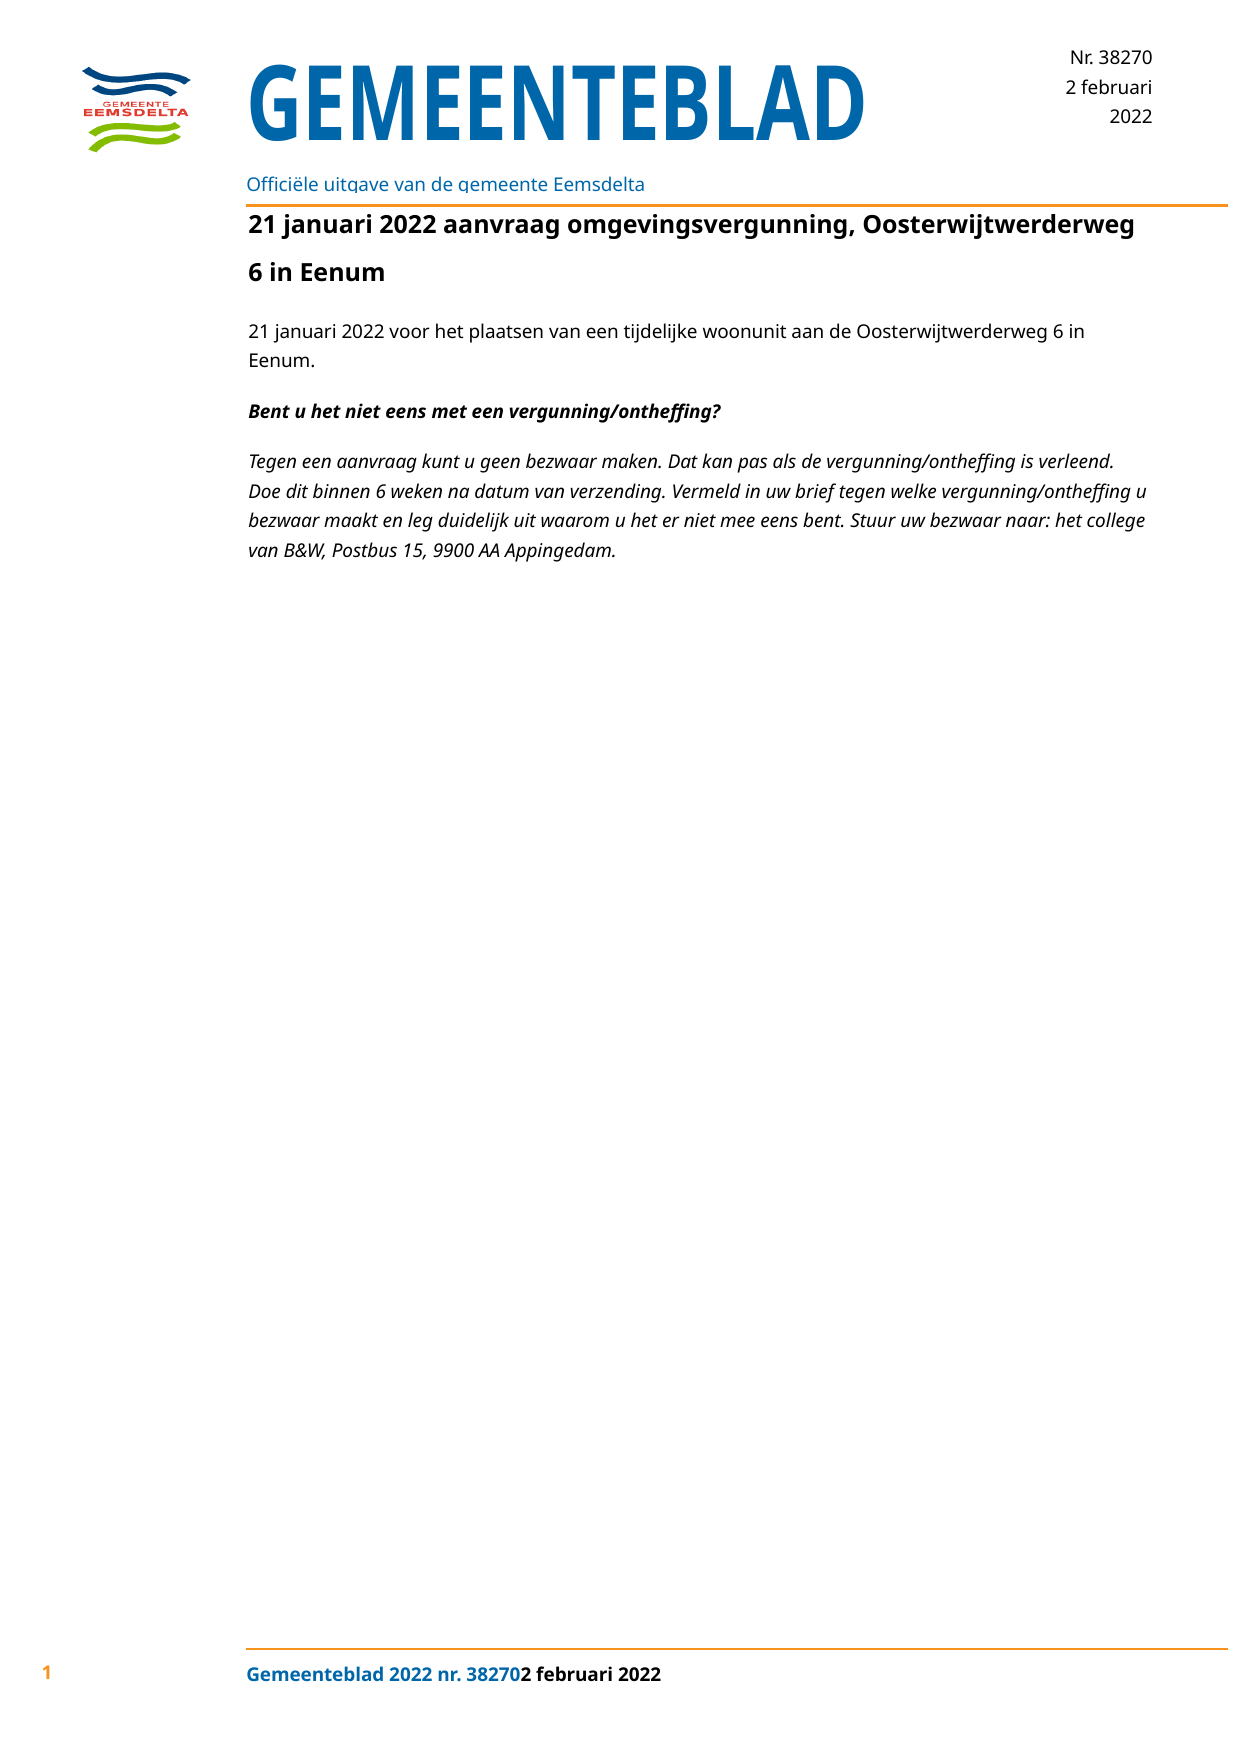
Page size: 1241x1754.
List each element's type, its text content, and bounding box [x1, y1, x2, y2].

picture [41, 47, 231, 172]
text Tegen een aanvraag kunt u geen bezwaar maken. Dat kan pas als de vergunning/ontheffing is verleend. Doe dit binnen 6 weken na datum van verzending. Vermeld in uw brief tegen welke vergunning/ontheffing u bezwaar maakt en leg duidelijk uit waarom u het er niet mee eens bent. Stuur uw bezwaar naar: het college van B&W, Postbus 15, 9900 AA Appingedam. [248, 448, 1152, 563]
text 21 januari 2022 voor het plaatsen van een tijdelijke woonunit aan de Oosterwijtwerderweg 6 in Eenum. [248, 318, 1152, 373]
text 21 januari 2022 aanvraag omgevingsvergunning, Oosterwijtwerderweg 6 in Eenum [248, 207, 1152, 288]
text Bent u het niet eens met een vergunning/ontheffing? [248, 398, 1152, 424]
